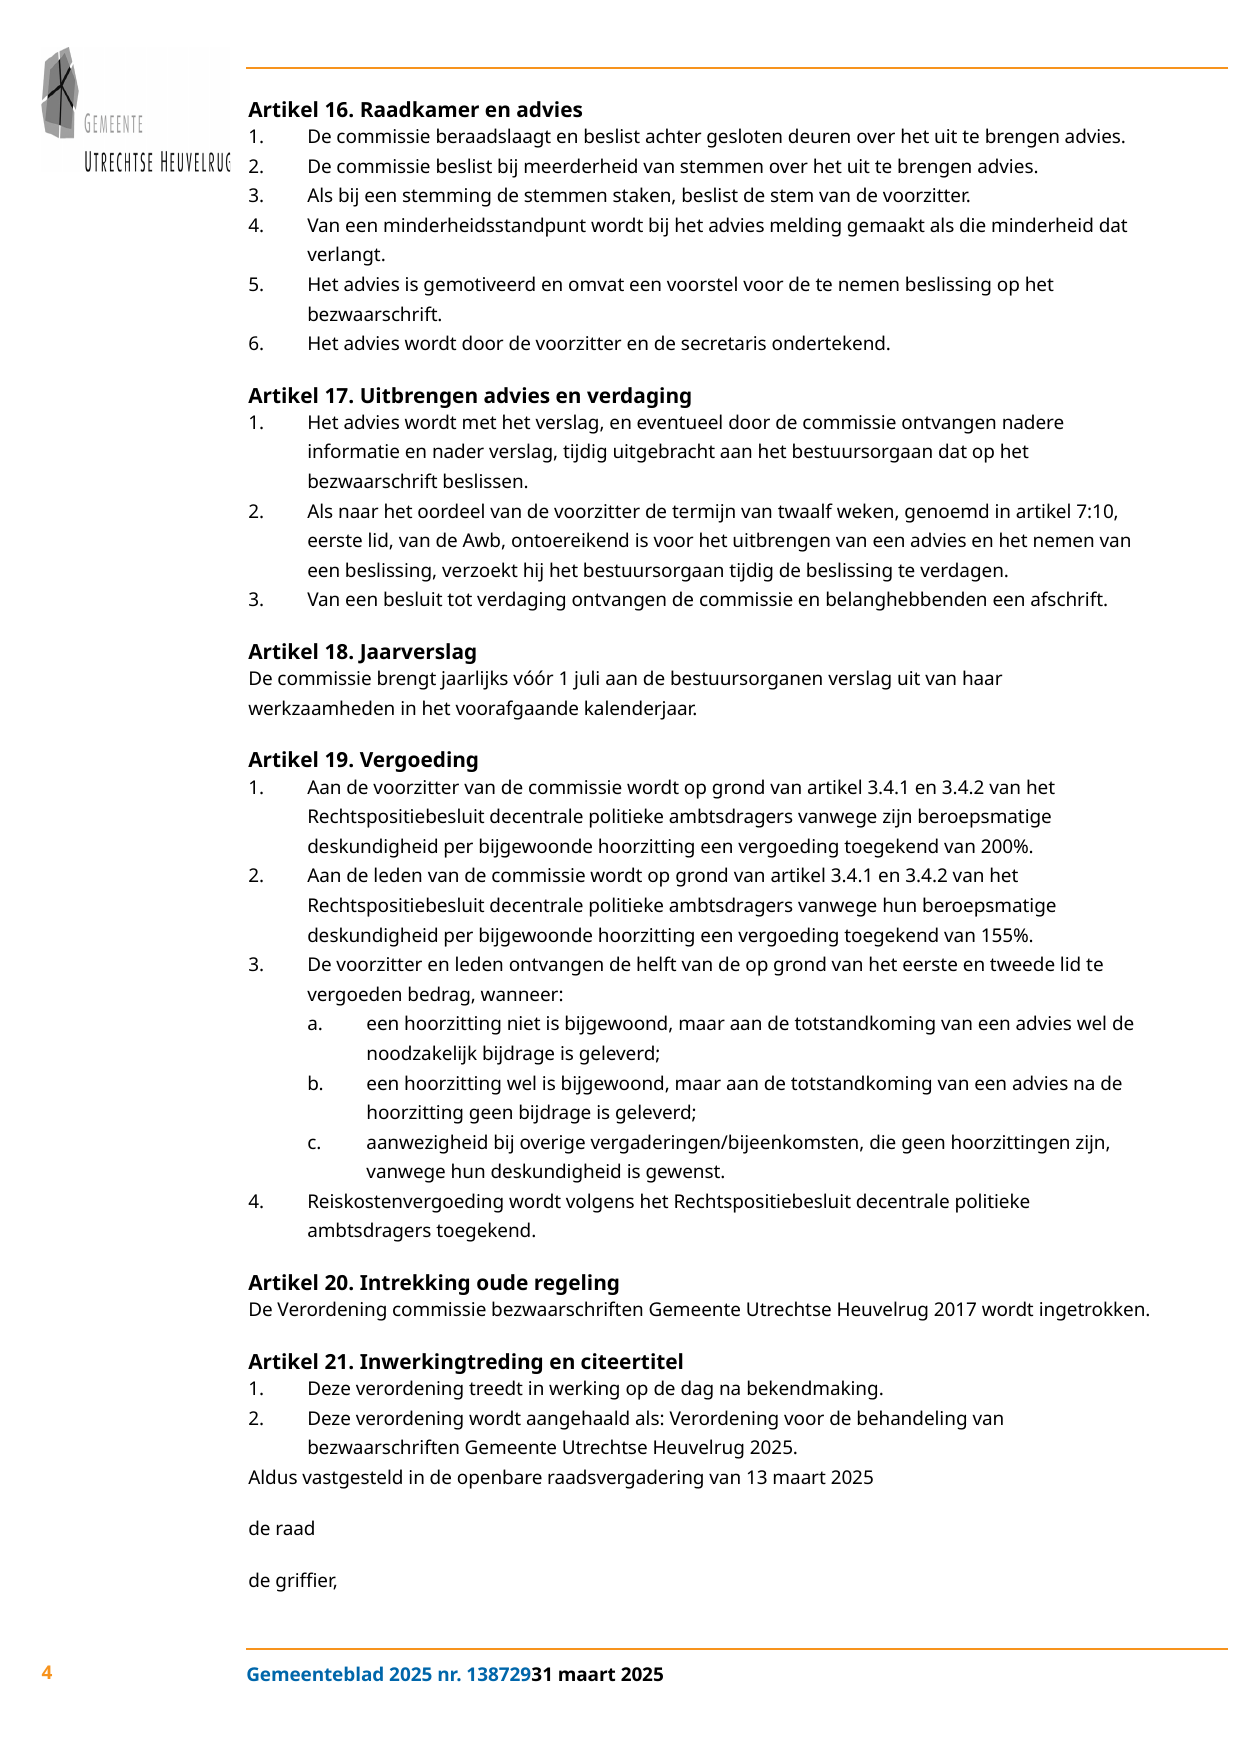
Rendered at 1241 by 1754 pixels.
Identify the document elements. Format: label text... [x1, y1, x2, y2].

list Aan de voorzitter van de commissie wordt op grond van artikel 3.4.1 en 3.4.2 van het Rechtspositiebesluit decentrale politieke ambtsdragers vanwege zijn beroepsmatige deskundigheid per bijgewoonde hoorzitting een vergoeding toegekend van 200%. [248, 774, 1152, 859]
list aanwezigheid bij overige vergaderingen/bijeenkomsten, die geen hoorzittingen zijn, vanwege hun deskundigheid is gewenst. [307, 1129, 1152, 1184]
list Het advies wordt door de voorzitter en de secretaris ondertekend. [248, 330, 1152, 356]
text Artikel 17. Uitbrengen advies en verdaging [248, 381, 1152, 409]
list Als naar het oordeel van de voorzitter de termijn van twaalf weken, genoemd in artikel 7:10, eerste lid, van de Awb, ontoereikend is voor het uitbrengen van een advies en het nemen van een beslissing, verzoekt hij het bestuursorgaan tijdig de beslissing te verdagen. [248, 498, 1152, 583]
list een hoorzitting wel is bijgewoond, maar aan de totstandkoming van een advies na de hoorzitting geen bijdrage is geleverd; [307, 1070, 1152, 1125]
text Artikel 16. Raadkamer en advies [248, 95, 1152, 123]
text Artikel 20. Intrekking oude regeling [248, 1268, 1152, 1297]
list De commissie beraadslaagt en beslist achter gesloten deuren over het uit te brengen advies. [248, 123, 1152, 149]
list Aan de leden van de commissie wordt op grond van artikel 3.4.1 en 3.4.2 van het Rechtspositiebesluit decentrale politieke ambtsdragers vanwege hun beroepsmatige deskundigheid per bijgewoonde hoorzitting een vergoeding toegekend van 155%. [248, 863, 1152, 948]
list Het advies is gemotiveerd en omvat een voorstel voor de te nemen beslissing op het bezwaarschrift. [248, 271, 1152, 326]
text de griffier, [248, 1567, 1152, 1593]
list De commissie beslist bij meerderheid van stemmen over het uit te brengen advies. [248, 153, 1152, 178]
list Als bij een stemming de stemmen staken, beslist de stem van de voorzitter. [248, 182, 1152, 208]
text Artikel 19. Vergoeding [248, 746, 1152, 774]
text Artikel 21. Inwerkingtreding en citeertitel [248, 1347, 1152, 1375]
list Reiskostenvergoeding wordt volgens het Rechtspositiebesluit decentrale politieke ambtsdragers toegekend. [248, 1188, 1152, 1243]
list De voorzitter en leden ontvangen de helft van de op grond van het eerste en tweede lid te vergoeden bedrag, wanneer: [248, 951, 1152, 1007]
list Van een besluit tot verdaging ontvangen de commissie en belanghebbenden een afschrift. [248, 587, 1152, 612]
list Deze verordening wordt aangehaald als: Verordening voor de behandeling van bezwaarschriften Gemeente Utrechtse Heuvelrug 2025. [248, 1405, 1152, 1460]
list een hoorzitting niet is bijgewoond, maar aan de totstandkoming van een advies wel de noodzakelijk bijdrage is geleverd; [307, 1011, 1152, 1066]
text de raad [248, 1516, 1152, 1541]
text De commissie brengt jaarlijks vóór 1 juli aan de bestuursorganen verslag uit van haar werkzaamheden in het voorafgaande kalenderjaar. [248, 666, 1152, 721]
text De Verordening commissie bezwaarschriften Gemeente Utrechtse Heuvelrug 2017 wordt ingetrokken. [248, 1297, 1152, 1322]
text Aldus vastgesteld in de openbare raadsvergadering van 13 maart 2025 [248, 1464, 1152, 1490]
picture [41, 47, 231, 172]
list Van een minderheidsstandpunt wordt bij het advies melding gemaakt als die minderheid dat verlangt. [248, 212, 1152, 267]
list Deze verordening treedt in werking op de dag na bekendmaking. [248, 1375, 1152, 1401]
list Het advies wordt met het verslag, en eventueel door de commissie ontvangen nadere informatie en nader verslag, tijdig uitgebracht aan het bestuursorgaan dat op het bezwaarschrift beslissen. [248, 409, 1152, 494]
text Artikel 18. Jaarverslag [248, 637, 1152, 666]
